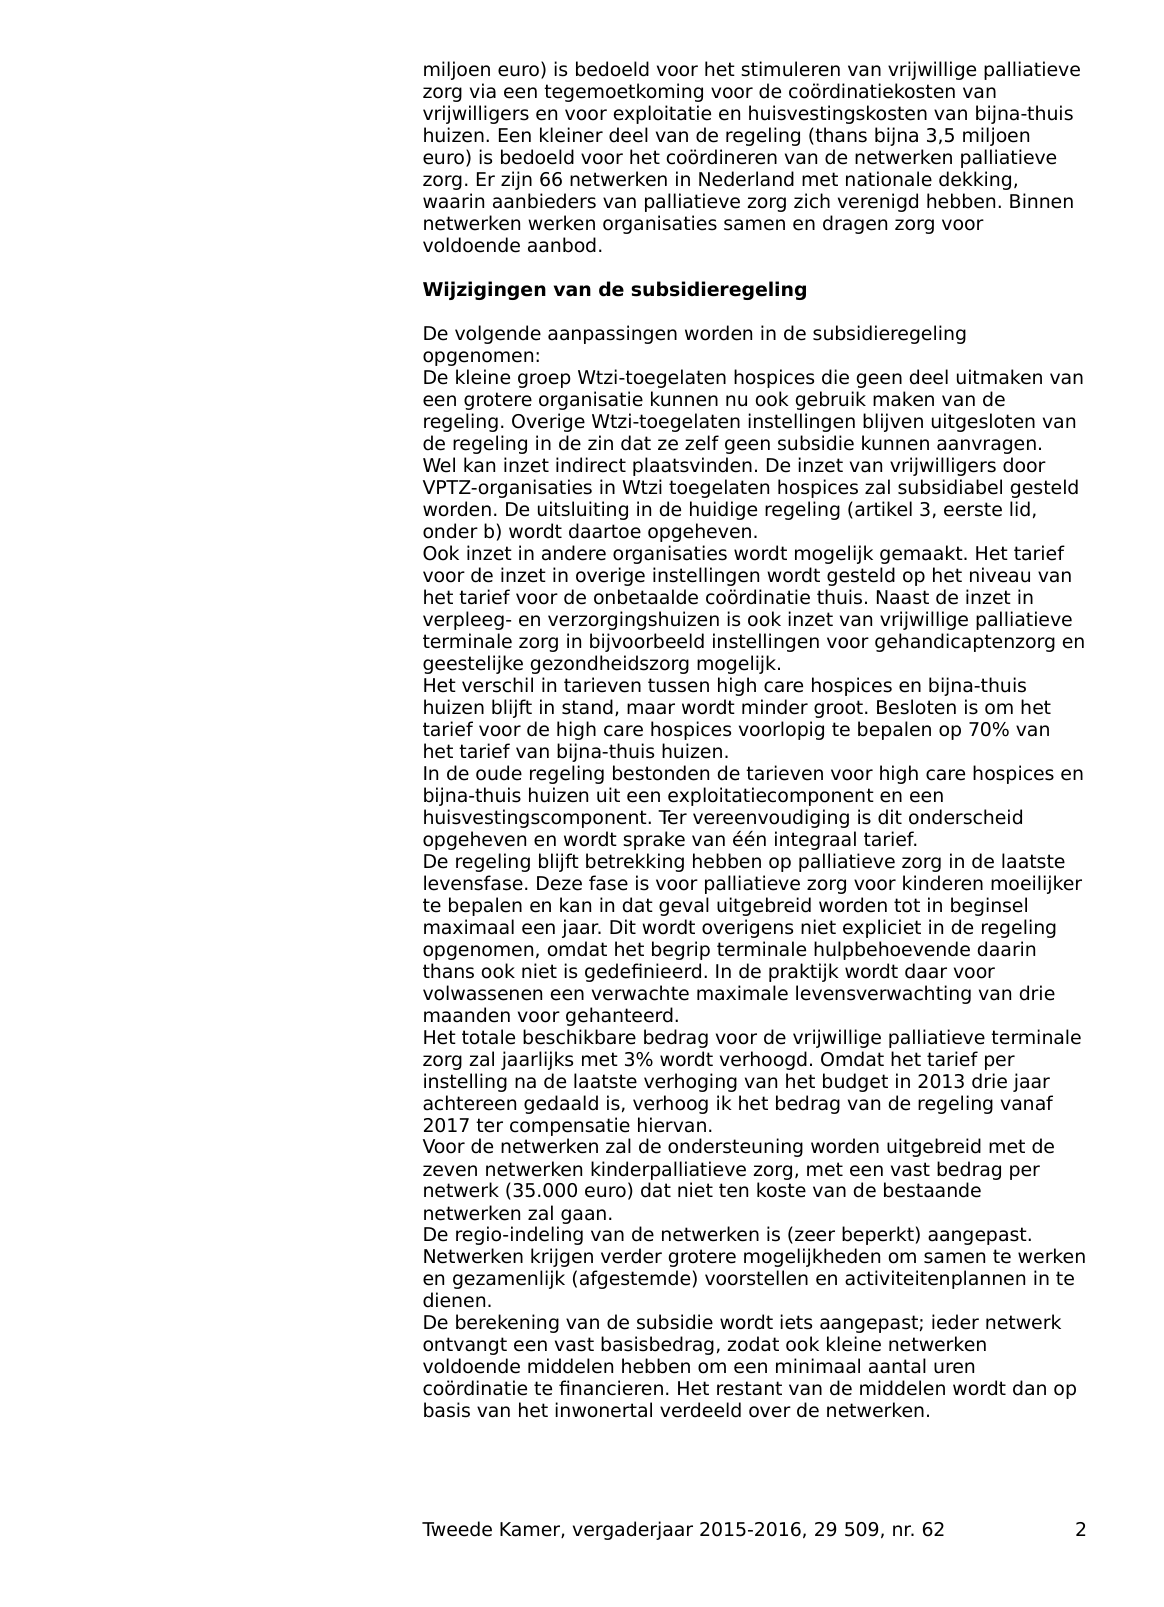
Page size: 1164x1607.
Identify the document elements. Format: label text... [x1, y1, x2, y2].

text De regio-indeling van de netwerken is (zeer beperkt) aangepast. [422, 1224, 1087, 1246]
text Ook inzet in andere organisaties wordt mogelijk gemaakt. Het tarief voor de inzet in overige instellingen wordt gesteld op het niveau van het tarief voor de onbetaalde coördinatie thuis. Naast de inzet in verpleeg- en verzorgingshuizen is ook inzet van vrijwillige palliatieve terminale zorg in bijvoorbeeld instellingen voor gehandicaptenzorg en geestelijke gezondheidszorg mogelijk. [422, 543, 1087, 675]
text Het verschil in tarieven tussen high care hospices en bijna-thuis huizen blijft in stand, maar wordt minder groot. Besloten is om het tarief voor de high care hospices voorlopig te bepalen op 70% van het tarief van bijna-thuis huizen. [422, 675, 1087, 763]
text De berekening van de subsidie wordt iets aangepast; ieder netwerk ontvangt een vast basisbedrag, zodat ook kleine netwerken voldoende middelen hebben om een minimaal aantal uren coördinatie te financieren. Het restant van de middelen wordt dan op basis van het inwonertal verdeeld over de netwerken. [422, 1312, 1087, 1422]
text Wel kan inzet indirect plaatsvinden. De inzet van vrijwilligers door VPTZ-organisaties in Wtzi toegelaten hospices zal subsidiabel gesteld worden. De uitsluiting in de huidige regeling (artikel 3, eerste lid, onder b) wordt daartoe opgeheven. [422, 455, 1087, 543]
text miljoen euro) is bedoeld voor het stimuleren van vrijwillige palliatieve zorg via een tegemoetkoming voor de coördinatiekosten van vrijwilligers en voor exploitatie en huisvestingskosten van bijna-thuis huizen. Een kleiner deel van de regeling (thans bijna 3,5 miljoen euro) is bedoeld voor het coördineren van de netwerken palliatieve zorg. Er zijn 66 netwerken in Nederland met nationale dekking, waarin aanbieders van palliatieve zorg zich verenigd hebben. Binnen netwerken werken organisaties samen en dragen zorg voor voldoende aanbod. [422, 59, 1087, 257]
text Het totale beschikbare bedrag voor de vrijwillige palliatieve terminale zorg zal jaarlijks met 3% wordt verhoogd. Omdat het tarief per instelling na de laatste verhoging van het budget in 2013 drie jaar achtereen gedaald is, verhoog ik het bedrag van de regeling vanaf 2017 ter compensatie hiervan. [422, 1027, 1087, 1136]
text Voor de netwerken zal de ondersteuning worden uitgebreid met de zeven netwerken kinderpalliatieve zorg, met een vast bedrag per netwerk (35.000 euro) dat niet ten koste van de bestaande netwerken zal gaan. [422, 1136, 1087, 1224]
text In de oude regeling bestonden de tarieven voor high care hospices en bijna-thuis huizen uit een exploitatiecomponent en een huisvestingscomponent. Ter vereenvoudiging is dit onderscheid opgeheven en wordt sprake van één integraal tarief. [422, 763, 1087, 851]
text De regeling blijft betrekking hebben op palliatieve zorg in de laatste levensfase. Deze fase is voor palliatieve zorg voor kinderen moeilijker te bepalen en kan in dat geval uitgebreid worden tot in beginsel maximaal een jaar. Dit wordt overigens niet expliciet in de regeling opgenomen, omdat het begrip terminale hulpbehoevende daarin thans ook niet is gedefinieerd. In de praktijk wordt daar voor volwassenen een verwachte maximale levensverwachting van drie maanden voor gehanteerd. [422, 851, 1087, 1027]
text Netwerken krijgen verder grotere mogelijkheden om samen te werken en gezamenlijk (afgestemde) voorstellen en activiteitenplannen in te dienen. [422, 1246, 1087, 1312]
subtitle Wijzigingen van de subsidieregeling [422, 279, 1087, 301]
text De kleine groep Wtzi-toegelaten hospices die geen deel uitmaken van een grotere organisatie kunnen nu ook gebruik maken van de regeling. Overige Wtzi-toegelaten instellingen blijven uitgesloten van de regeling in de zin dat ze zelf geen subsidie kunnen aanvragen. [422, 367, 1087, 455]
text De volgende aanpassingen worden in de subsidieregeling opgenomen: [422, 323, 1087, 367]
